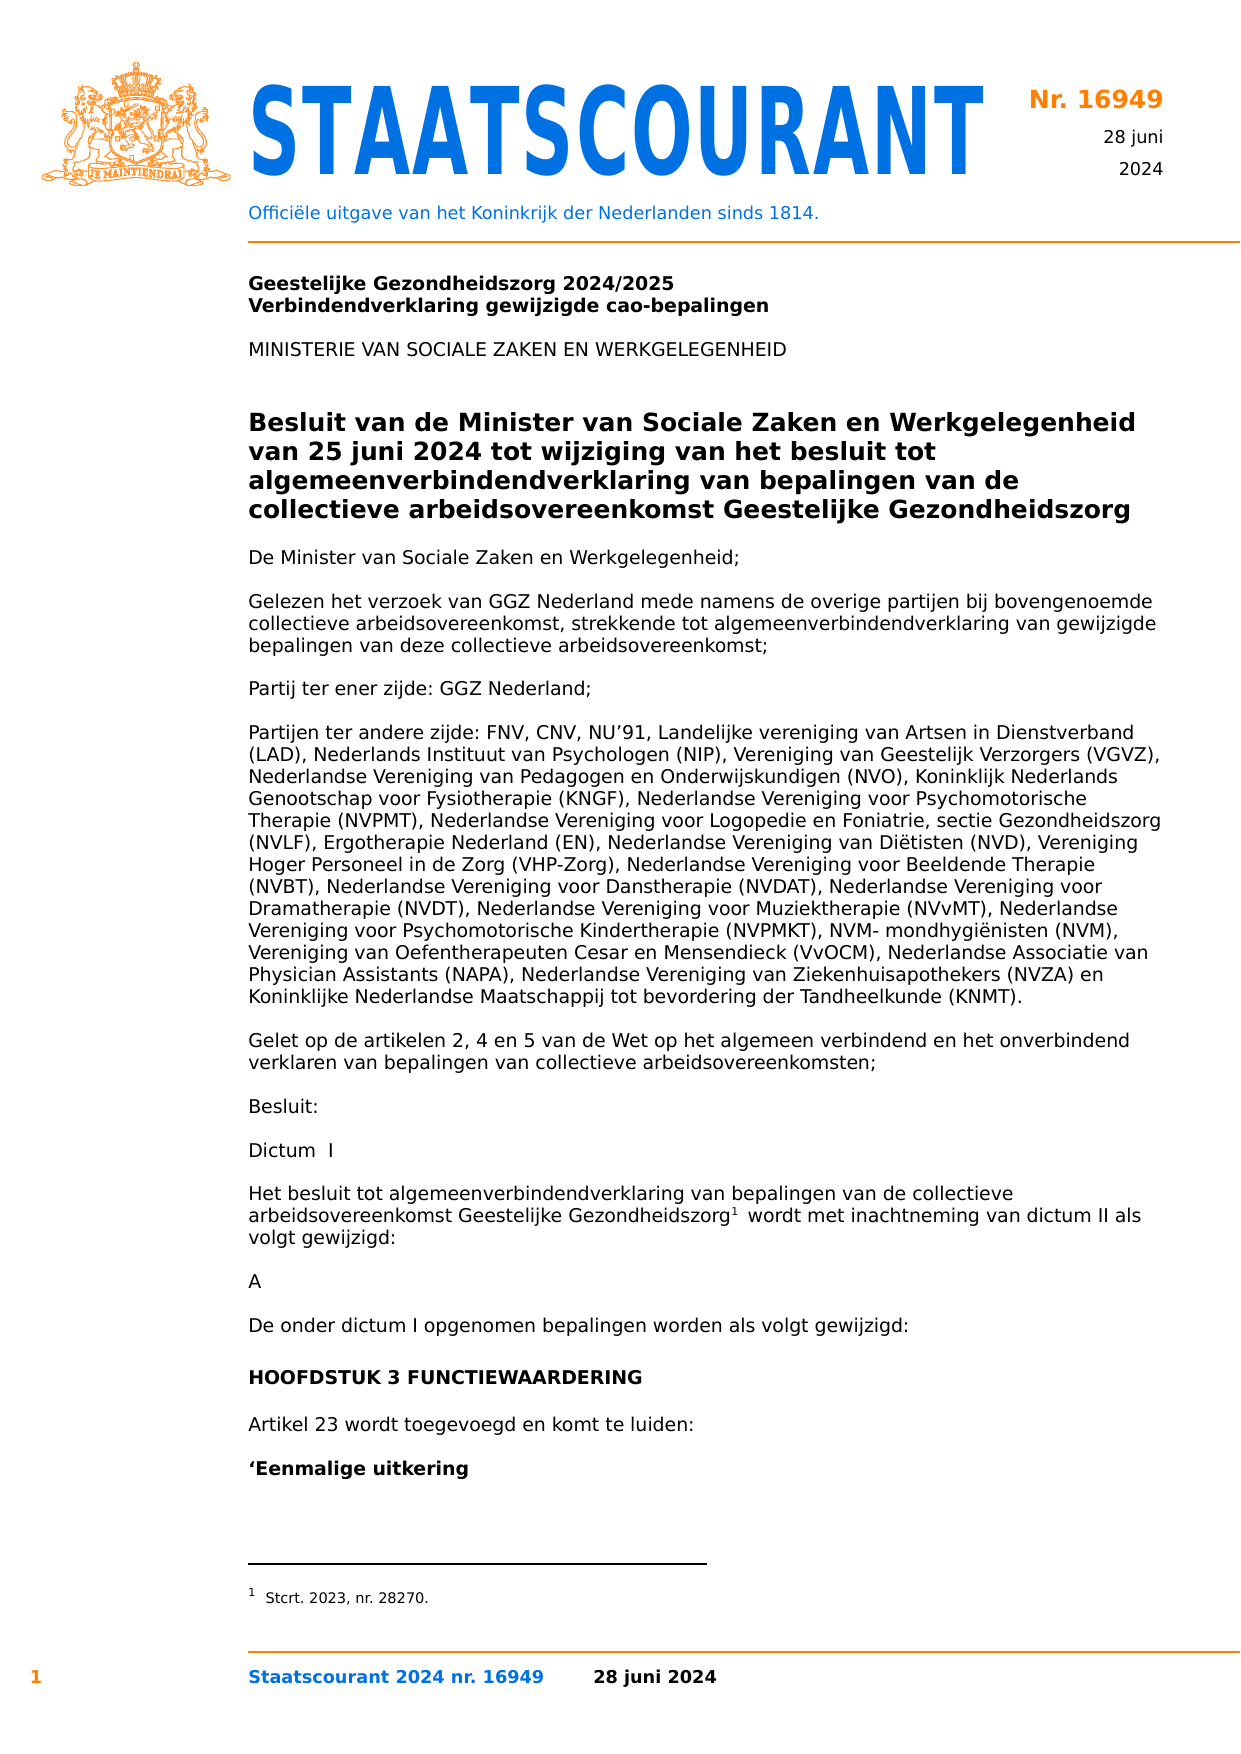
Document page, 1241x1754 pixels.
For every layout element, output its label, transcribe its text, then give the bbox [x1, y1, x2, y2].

table_header Nr. 16949 [998, 62, 1240, 121]
subtitle Besluit van de Minister van Sociale Zaken en Werkgelegenheid van 25 juni 2024 tot wijziging van het besluit tot algemeenverbindendverklaring van bepalingen van de collectieve arbeidsovereenkomst Geestelijke Gezondheidszorg [248, 408, 1163, 525]
picture [41, 62, 231, 186]
text Verbindendverklaring gewijzigde cao-bepalingen [248, 295, 1163, 317]
text Geestelijke Gezondheidszorg 2024/2025 [248, 273, 1163, 295]
table_cell 2024 [998, 153, 1240, 203]
text De onder dictum I opgenomen bepalingen worden als volgt gewijzigd: [248, 1315, 1163, 1337]
text Artikel 23 wordt toegevoegd en komt te luiden: [248, 1414, 1163, 1436]
text ‘Eenmalige uitkering [248, 1458, 1163, 1480]
text Gelet op de artikelen 2, 4 en 5 van de Wet op het algemeen verbindend en het onverbindend verklaren van bepalingen van collectieve arbeidsovereenkomsten; [248, 1030, 1163, 1074]
table_header STAATSCOURANT [248, 62, 998, 203]
subtitle HOOFDSTUK 3 FUNCTIEWAARDERING [248, 1367, 1163, 1389]
table_cell Officiële uitgave van het Koninkrijk der Nederlanden sinds 1814. [248, 203, 1240, 241]
text A [248, 1271, 1163, 1293]
table_header [25, 62, 248, 241]
text Besluit: [248, 1096, 1163, 1118]
text Stcrt. 2023, nr. 28270. [248, 1586, 1163, 1608]
text Partij ter ener zijde: GGZ Nederland; [248, 678, 1163, 700]
text MINISTERIE VAN SOCIALE ZAKEN EN WERKGELEGENHEID [248, 339, 1163, 361]
text Het besluit tot algemeenverbindendverklaring van bepalingen van de collectieve arbeidsovereenkomst Geestelijke Gezondheidszorg wordt met inachtneming van dictum II als volgt gewijzigd: [248, 1183, 1163, 1249]
text Gelezen het verzoek van GGZ Nederland mede namens de overige partijen bij bovengenoemde collectieve arbeidsovereenkomst, strekkende tot algemeenverbindendverklaring van gewijzigde bepalingen van deze collectieve arbeidsovereenkomst; [248, 591, 1163, 656]
text De Minister van Sociale Zaken en Werkgelegenheid; [248, 547, 1163, 569]
text Dictum I [248, 1139, 1163, 1161]
table_cell 28 juni [998, 121, 1240, 153]
text Partijen ter andere zijde: FNV, CNV, NU’91, Landelijke vereniging van Artsen in Dienstverband (LAD), Nederlands Instituut van Psychologen (NIP), Vereniging van Geestelijk Verzorgers (VGVZ), Nederlandse Vereniging van Pedagogen en Onderwijskundigen (NVO), Koninklijk Nederlands Genootschap voor Fysiotherapie (KNGF), Nederlandse Vereniging voor Psychomotorische Therapie (NVPMT), Nederlandse Vereniging voor Logopedie en Foniatrie, sectie Gezondheidszorg (NVLF), Ergotherapie Nederland (EN), Nederlandse Vereniging van Diëtisten (NVD), Vereniging Hoger Personeel in de Zorg (VHP-Zorg), Nederlandse Vereniging voor Beeldende Therapie (NVBT), Nederlandse Vereniging voor Danstherapie (NVDAT), Nederlandse Vereniging voor Dramatherapie (NVDT), Nederlandse Vereniging voor Muziektherapie (NVvMT), Nederlandse Vereniging voor Psychomotorische Kindertherapie (NVPMKT), NVM- mondhygiënisten (NVM), Vereniging van Oefentherapeuten Cesar en Mensendieck (VvOCM), Nederlandse Associatie van Physician Assistants (NAPA), Nederlandse Vereniging van Ziekenhuisapothekers (NVZA) en Koninklijke Nederlandse Maatschappij tot bevordering der Tandheelkunde (KNMT). [248, 722, 1163, 1008]
